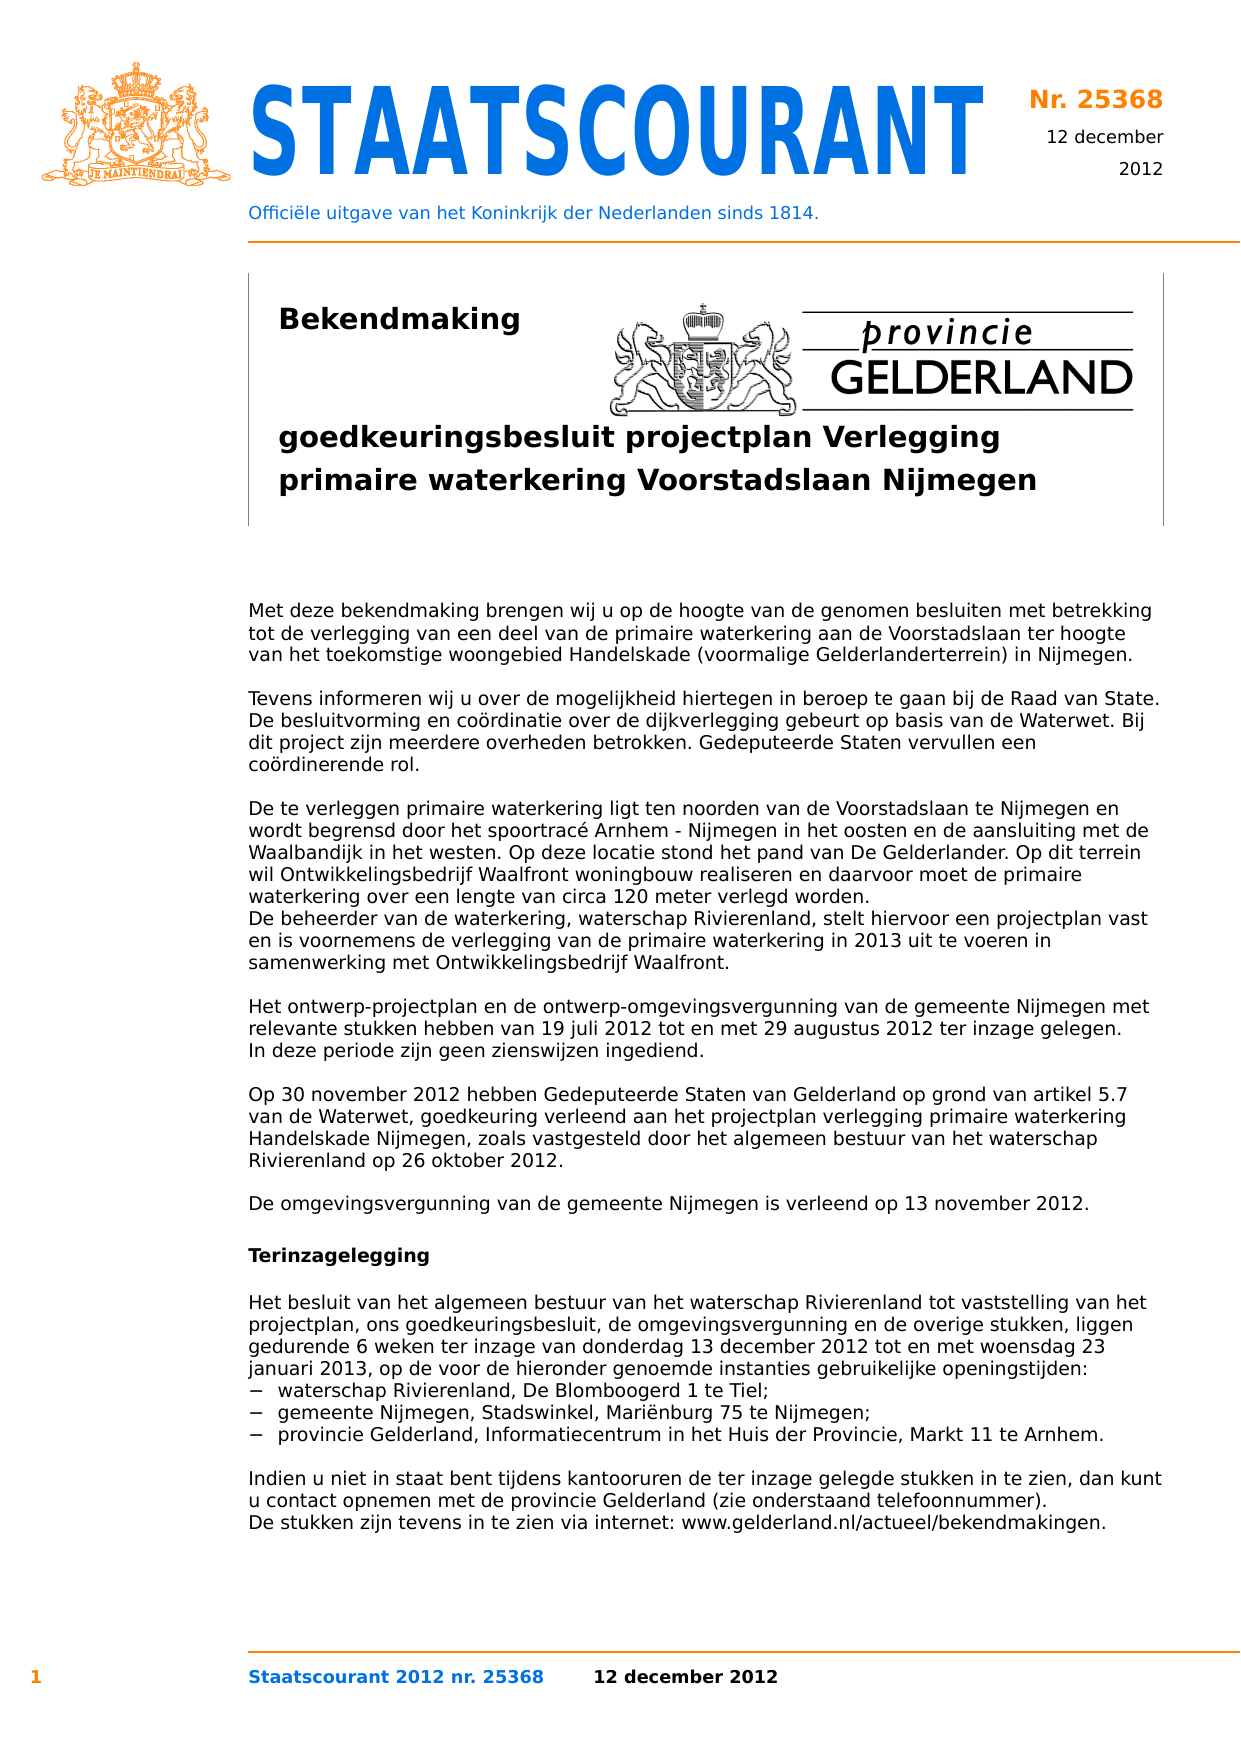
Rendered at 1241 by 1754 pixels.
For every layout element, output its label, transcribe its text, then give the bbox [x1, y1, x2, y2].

text In deze periode zijn geen zienswijzen ingediend. [248, 1040, 1163, 1062]
text De te verleggen primaire waterkering ligt ten noorden van de Voorstadslaan te Nijmegen en wordt begrensd door het spoortracé Arnhem - Nijmegen in het oosten en de aansluiting met de Waalbandijk in het westen. Op deze locatie stond het pand van De Gelderlander. Op dit terrein wil Ontwikkelingsbedrijf Waalfront woningbouw realiseren en daarvoor moet de primaire waterkering over een lengte van circa 120 meter verlegd worden. [248, 798, 1163, 908]
text Op 30 november 2012 hebben Gedeputeerde Staten van Gelderland op grond van artikel 5.7 van de Waterwet, goedkeuring verleend aan het projectplan verlegging primaire waterkering Handelskade Nijmegen, zoals vastgesteld door het algemeen bestuur van het waterschap Rivierenland op 26 oktober 2012. [248, 1083, 1163, 1171]
text Het besluit van het algemeen bestuur van het waterschap Rivierenland tot vaststelling van het projectplan, ons goedkeuringsbesluit, de omgevingsvergunning en de overige stukken, liggen gedurende 6 weken ter inzage van donderdag 13 december 2012 tot en met woensdag 23 januari 2013, op de voor de hieronder genoemde instanties gebruikelijke openingstijden: [248, 1292, 1163, 1380]
text Het ontwerp-projectplan en de ontwerp-omgevingsvergunning van de gemeente Nijmegen met relevante stukken hebben van 19 juli 2012 tot en met 29 augustus 2012 ter inzage gelegen. [248, 996, 1163, 1040]
picture [607, 302, 1134, 421]
text De omgevingsvergunning van de gemeente Nijmegen is verleend op 13 november 2012. [248, 1193, 1163, 1215]
table_cell 12 december [998, 121, 1240, 153]
text − waterschap Rivierenland, De Blomboogerd 1 te Tiel; [248, 1380, 1163, 1402]
table_header Nr. 25368 [998, 62, 1240, 121]
table_cell 2012 [998, 153, 1240, 203]
table_header [25, 62, 248, 241]
table_cell Officiële uitgave van het Koninkrijk der Nederlanden sinds 1814. [248, 203, 1240, 241]
text Indien u niet in staat bent tijdens kantooruren de ter inzage gelegde stukken in te zien, dan kunt u contact opnemen met de provincie Gelderland (zie onderstaand telefoonnummer). [248, 1468, 1163, 1512]
text Tevens informeren wij u over de mogelijkheid hiertegen in beroep te gaan bij de Raad van State. De besluitvorming en coördinatie over de dijkverlegging gebeurt op basis van de Waterwet. Bij dit project zijn meerdere overheden betrokken. Gedeputeerde Staten vervullen een coördinerende rol. [248, 688, 1163, 776]
text Met deze bekendmaking brengen wij u op de hoogte van de genomen besluiten met betrekking tot de verlegging van een deel van de primaire waterkering aan de Voorstadslaan ter hoogte van het toekomstige woongebied Handelskade (voormalige Gelderlanderterrein) in Nijmegen. [248, 600, 1163, 666]
text De stukken zijn tevens in te zien via internet: www.gelderland.nl/actueel/bekendmakingen. [248, 1512, 1163, 1534]
table_header STAATSCOURANT [248, 62, 998, 203]
picture [41, 62, 231, 186]
text − gemeente Nijmegen, Stadswinkel, Mariënburg 75 te Nijmegen; [248, 1402, 1163, 1424]
text De beheerder van de waterkering, waterschap Rivierenland, stelt hiervoor een projectplan vast en is voornemens de verlegging van de primaire waterkering in 2013 uit te voeren in samenwerking met Ontwikkelingsbedrijf Waalfront. [248, 908, 1163, 974]
subtitle Terinzagelegging [248, 1245, 1163, 1267]
text − provincie Gelderland, Informatiecentrum in het Huis der Provincie, Markt 11 te Arnhem. [248, 1424, 1163, 1446]
subtitle Bekendmaking goedkeuringsbesluit projectplan Verlegging primaire waterkering Voorstadslaan Nijmegen [249, 273, 1163, 526]
